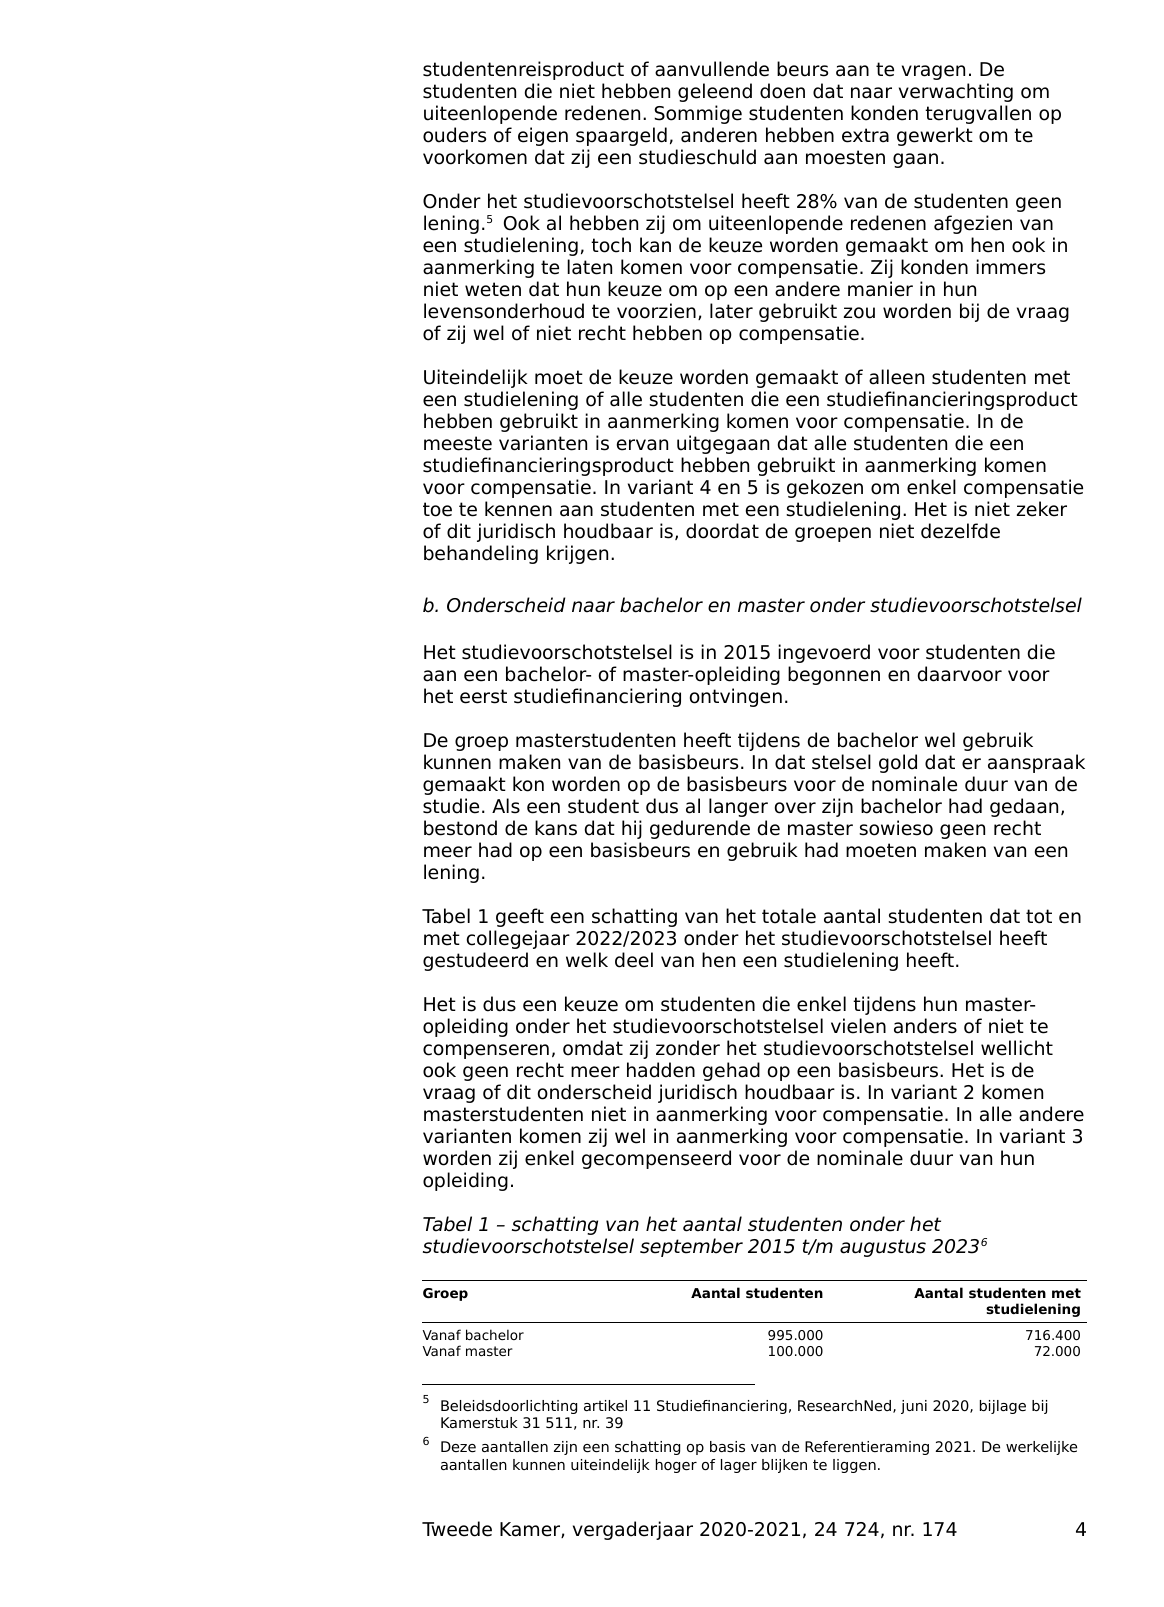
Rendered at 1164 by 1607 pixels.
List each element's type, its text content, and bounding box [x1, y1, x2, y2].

text De groep masterstudenten heeft tijdens de bachelor wel gebruik kunnen maken van de basisbeurs. In dat stelsel gold dat er aanspraak gemaakt kon worden op de basisbeurs voor de nominale duur van de studie. Als een student dus al langer over zijn bachelor had gedaan, bestond de kans dat hij gedurende de master sowieso geen recht meer had op een basisbeurs en gebruik had moeten maken van een lening. [422, 730, 1087, 884]
table_cell 72.000 [829, 1344, 1087, 1359]
subtitle Tabel 1 – schatting van het aantal studenten onder het studievoorschotstelsel september 2015 t/m augustus 2023 [422, 1214, 1087, 1258]
table_header Aantal studenten [632, 1281, 829, 1322]
text Deze aantallen zijn een schatting op basis van de Referentieraming 2021. De werkelijke aantallen kunnen uiteindelijk hoger of lager blijken te liggen. [422, 1435, 1087, 1474]
text Onder het studievoorschotstelsel heeft 28% van de studenten geen lening. Ook al hebben zij om uiteenlopende redenen afgezien van een studielening, toch kan de keuze worden gemaakt om hen ook in aanmerking te laten komen voor compensatie. Zij konden immers niet weten dat hun keuze om op een andere manier in hun levensonderhoud te voorzien, later gebruikt zou worden bij de vraag of zij wel of niet recht hebben op compensatie. [422, 191, 1087, 345]
table_cell Vanaf bachelor [422, 1323, 632, 1343]
text Tabel 1 geeft een schatting van het totale aantal studenten dat tot en met collegejaar 2022/2023 onder het studievoorschotstelsel heeft gestudeerd en welk deel van hen een studielening heeft. [422, 906, 1087, 972]
text studentenreisproduct of aanvullende beurs aan te vragen. De studenten die niet hebben geleend doen dat naar verwachting om uiteenlopende redenen. Sommige studenten konden terugvallen op ouders of eigen spaargeld, anderen hebben extra gewerkt om te voorkomen dat zij een studieschuld aan moesten gaan. [422, 59, 1087, 169]
text Beleidsdoorlichting artikel 11 Studiefinanciering, ResearchNed, juni 2020, bijlage bij Kamerstuk 31 511, nr. 39 [422, 1393, 1087, 1432]
table_cell 100.000 [632, 1344, 829, 1359]
table_cell 716.400 [829, 1323, 1087, 1343]
text Het is dus een keuze om studenten die enkel tijdens hun master-opleiding onder het studievoorschotstelsel vielen anders of niet te compenseren, omdat zij zonder het studievoorschotstelsel wellicht ook geen recht meer hadden gehad op een basisbeurs. Het is de vraag of dit onderscheid juridisch houdbaar is. In variant 2 komen masterstudenten niet in aanmerking voor compensatie. In alle andere varianten komen zij wel in aanmerking voor compensatie. In variant 3 worden zij enkel gecompenseerd voor de nominale duur van hun opleiding. [422, 994, 1087, 1192]
text Uiteindelijk moet de keuze worden gemaakt of alleen studenten met een studielening of alle studenten die een studiefinancieringsproduct hebben gebruikt in aanmerking komen voor compensatie. In de meeste varianten is ervan uitgegaan dat alle studenten die een studiefinancieringsproduct hebben gebruikt in aanmerking komen voor compensatie. In variant 4 en 5 is gekozen om enkel compensatie toe te kennen aan studenten met een studielening. Het is niet zeker of dit juridisch houdbaar is, doordat de groepen niet dezelfde behandeling krijgen. [422, 367, 1087, 565]
table_cell 995.000 [632, 1323, 829, 1343]
subtitle b. Onderscheid naar bachelor en master onder studievoorschotstelsel [422, 595, 1087, 617]
table_header Aantal studenten met studielening [829, 1281, 1087, 1322]
table_cell Vanaf master [422, 1344, 632, 1359]
table_header Groep [422, 1281, 632, 1322]
text Het studievoorschotstelsel is in 2015 ingevoerd voor studenten die aan een bachelor- of master-opleiding begonnen en daarvoor voor het eerst studiefinanciering ontvingen. [422, 642, 1087, 708]
